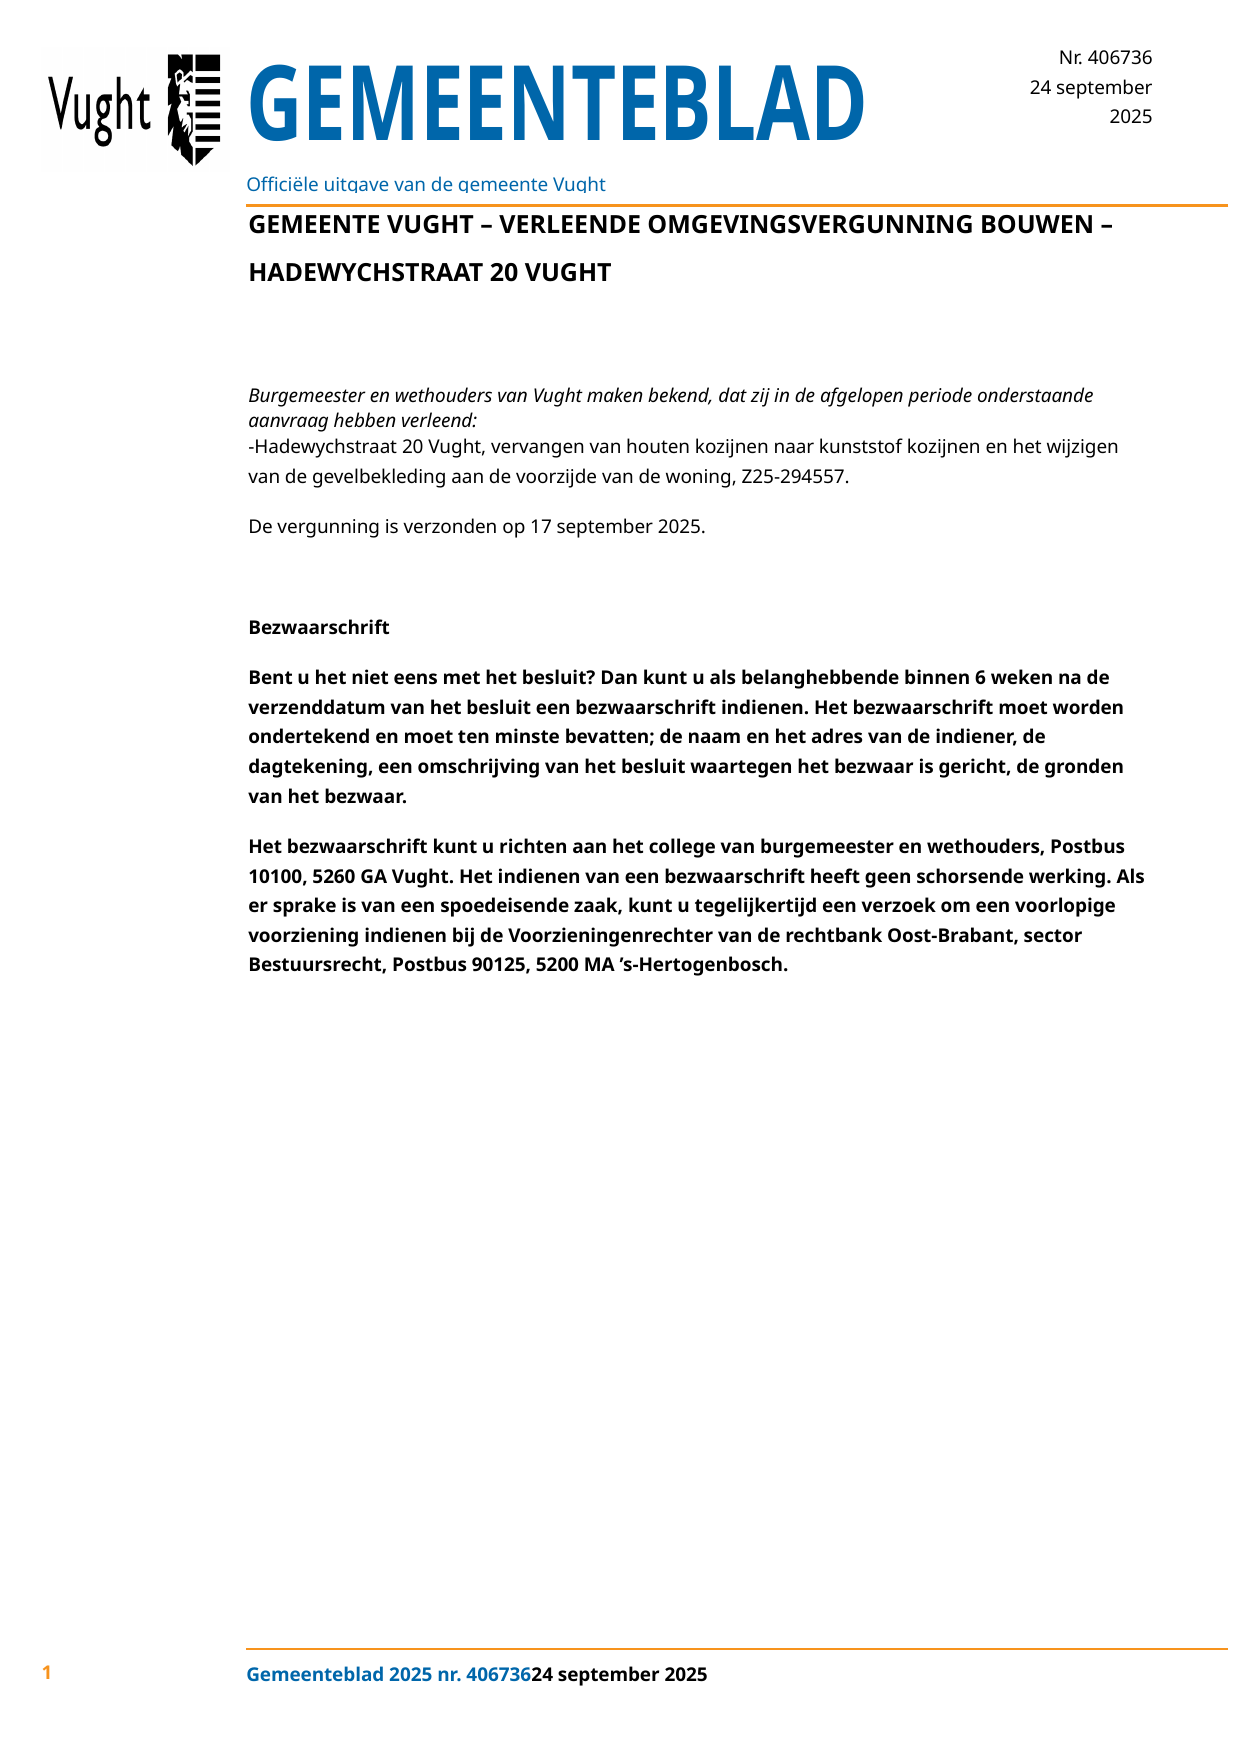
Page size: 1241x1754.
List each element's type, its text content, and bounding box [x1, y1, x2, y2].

picture [41, 47, 231, 172]
text GEMEENTE VUGHT – VERLEENDE OMGEVINGSVERGUNNING BOUWEN – HADEWYCHSTRAAT 20 VUGHT [248, 207, 1152, 288]
text De vergunning is verzonden op 17 september 2025. [248, 513, 1152, 539]
text Burgemeester en wethouders van Vught maken bekend, dat zij in de afgelopen periode onderstaande aanvraag hebben verleend: [248, 382, 1152, 433]
text Bezwaarschrift [248, 614, 1152, 640]
text Het bezwaarschrift kunt u richten aan het college van burgemeester en wethouders, Postbus 10100, 5260 GA Vught. Het indienen van een bezwaarschrift heeft geen schorsende werking. Als er sprake is van een spoedeisende zaak, kunt u tegelijkertijd een verzoek om een voorlopige voorziening indienen bij de Voorzieningenrechter van de rechtbank Oost-Brabant, sector Bestuursrecht, Postbus 90125, 5200 MA ’s-Hertogenbosch. [248, 833, 1152, 977]
text -Hadewychstraat 20 Vught, vervangen van houten kozijnen naar kunststof kozijnen en het wijzigen van de gevelbekleding aan de voorzijde van de woning, Z25-294557. [248, 433, 1152, 489]
text Bent u het niet eens met het besluit? Dan kunt u als belanghebbende binnen 6 weken na de verzenddatum van het besluit een bezwaarschrift indienen. Het bezwaarschrift moet worden ondertekend en moet ten minste bevatten; de naam en het adres van de indiener, de dagtekening, een omschrijving van het besluit waartegen het bezwaar is gericht, de gronden van het bezwaar. [248, 664, 1152, 809]
